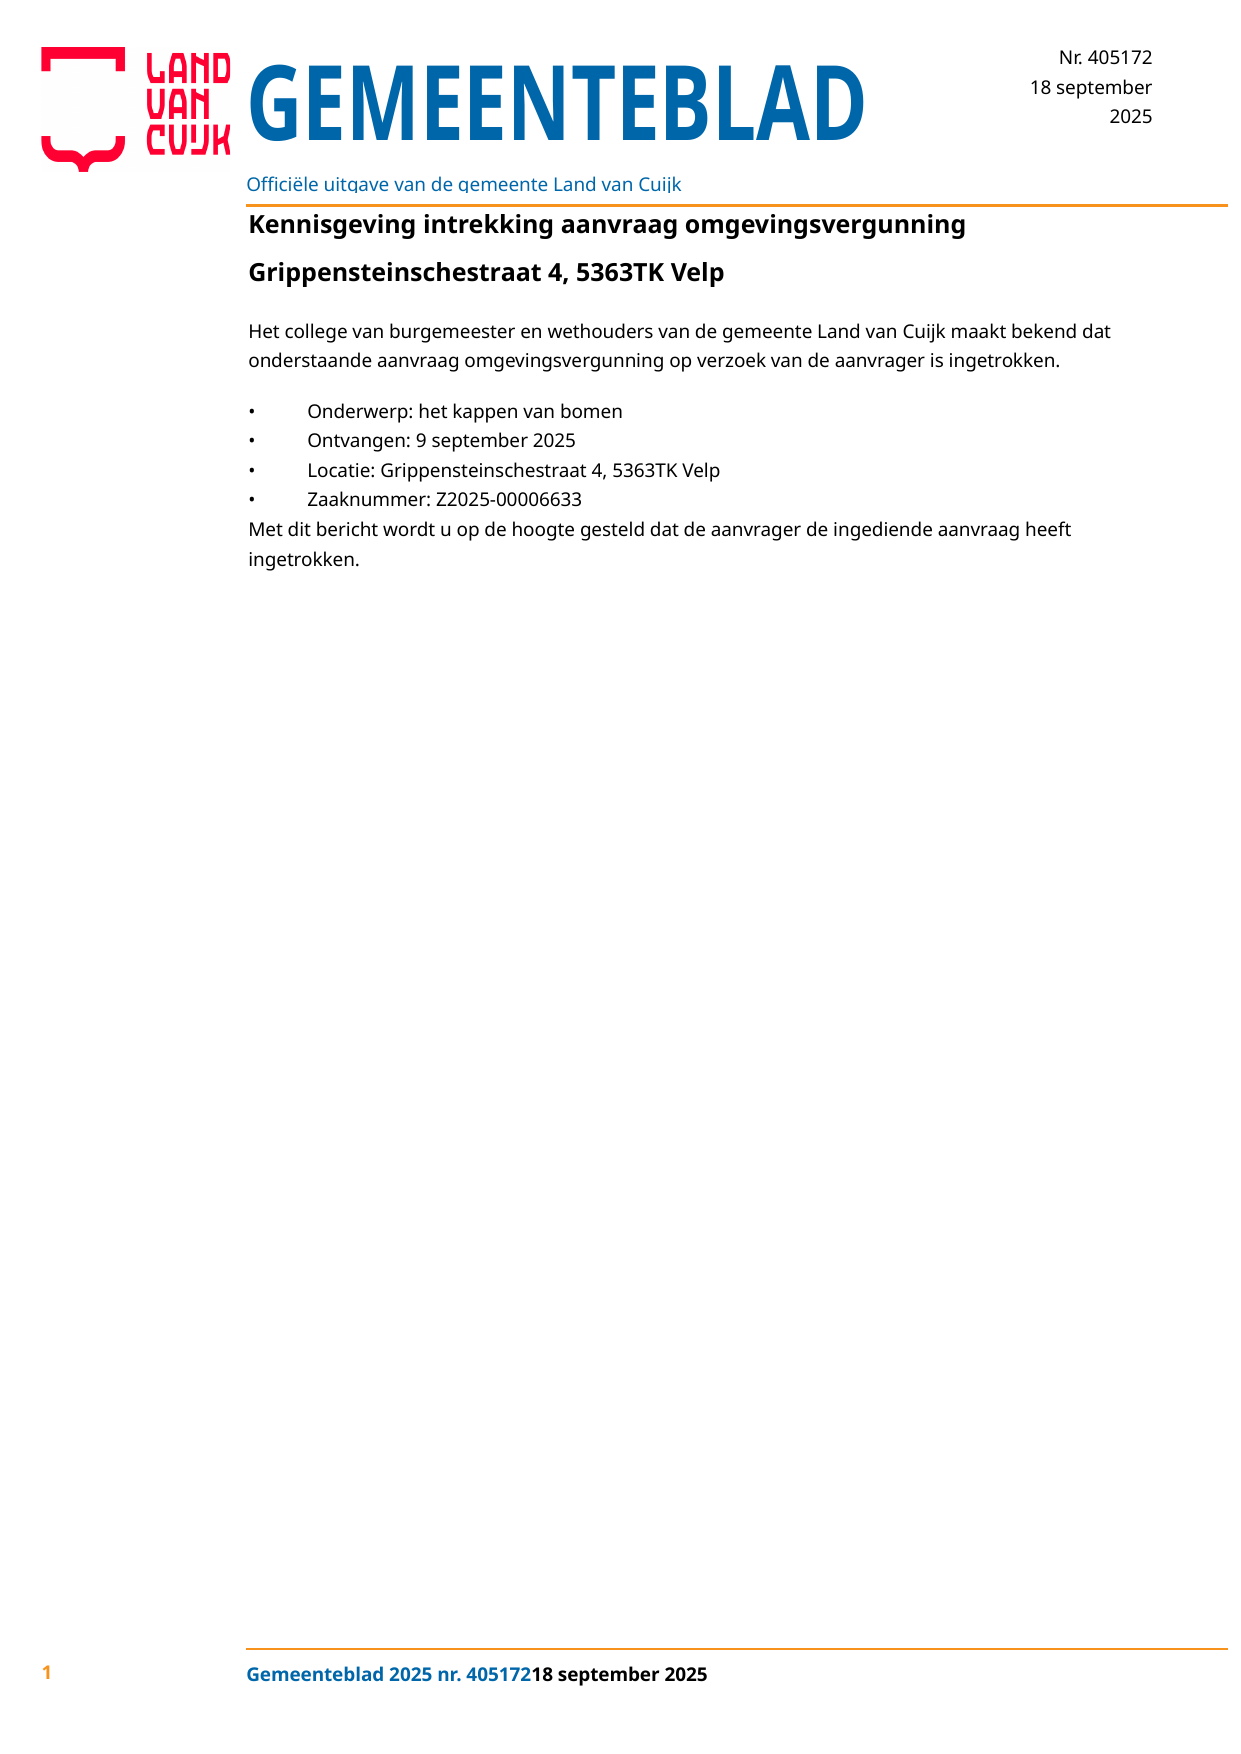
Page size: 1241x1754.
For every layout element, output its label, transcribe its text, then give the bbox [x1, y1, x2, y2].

list Zaaknummer: Z2025-00006633 [248, 487, 1152, 512]
list Ontvangen: 9 september 2025 [248, 427, 1152, 453]
text Het college van burgemeester en wethouders van de gemeente Land van Cuijk maakt bekend dat onderstaande aanvraag omgevingsvergunning op verzoek van de aanvrager is ingetrokken. [248, 318, 1152, 373]
list Onderwerp: het kappen van bomen [248, 398, 1152, 424]
text Met dit bericht wordt u op de hoogte gesteld dat de aanvrager de ingediende aanvraag heeft ingetrokken. [248, 516, 1152, 572]
list Locatie: Grippensteinschestraat 4, 5363TK Velp [248, 457, 1152, 483]
picture [41, 47, 231, 172]
text Kennisgeving intrekking aanvraag omgevingsvergunning Grippensteinschestraat 4, 5363TK Velp [248, 207, 1152, 288]
